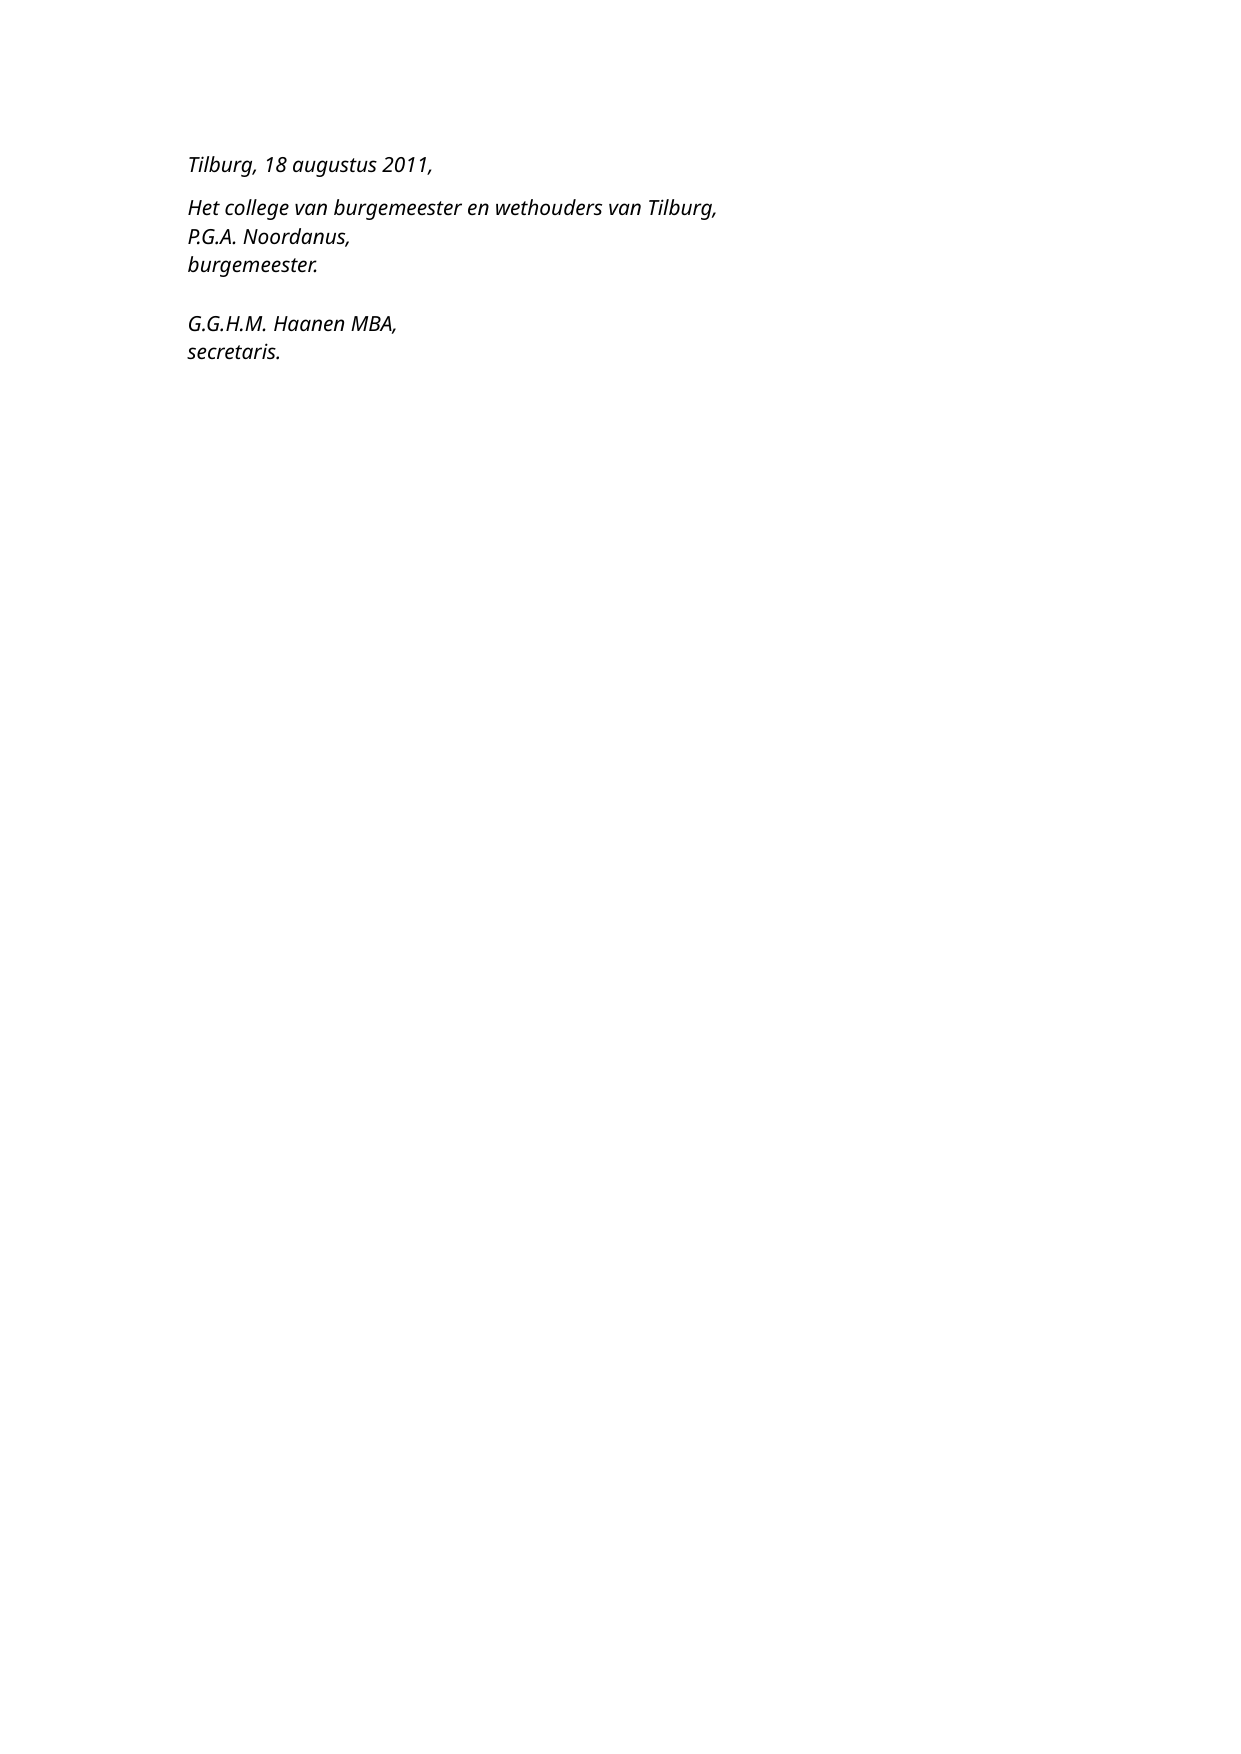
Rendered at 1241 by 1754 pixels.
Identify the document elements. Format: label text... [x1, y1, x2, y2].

text burgemeester. [187, 250, 1053, 279]
text Tilburg, 18 augustus 2011, [187, 150, 1053, 178]
text secretaris. [187, 337, 1053, 366]
text P.G.A. Noordanus, [187, 222, 1053, 250]
text Het college van burgemeester en wethouders van Tilburg, [187, 193, 1053, 222]
text G.G.H.M. Haanen MBA, [187, 309, 1053, 337]
